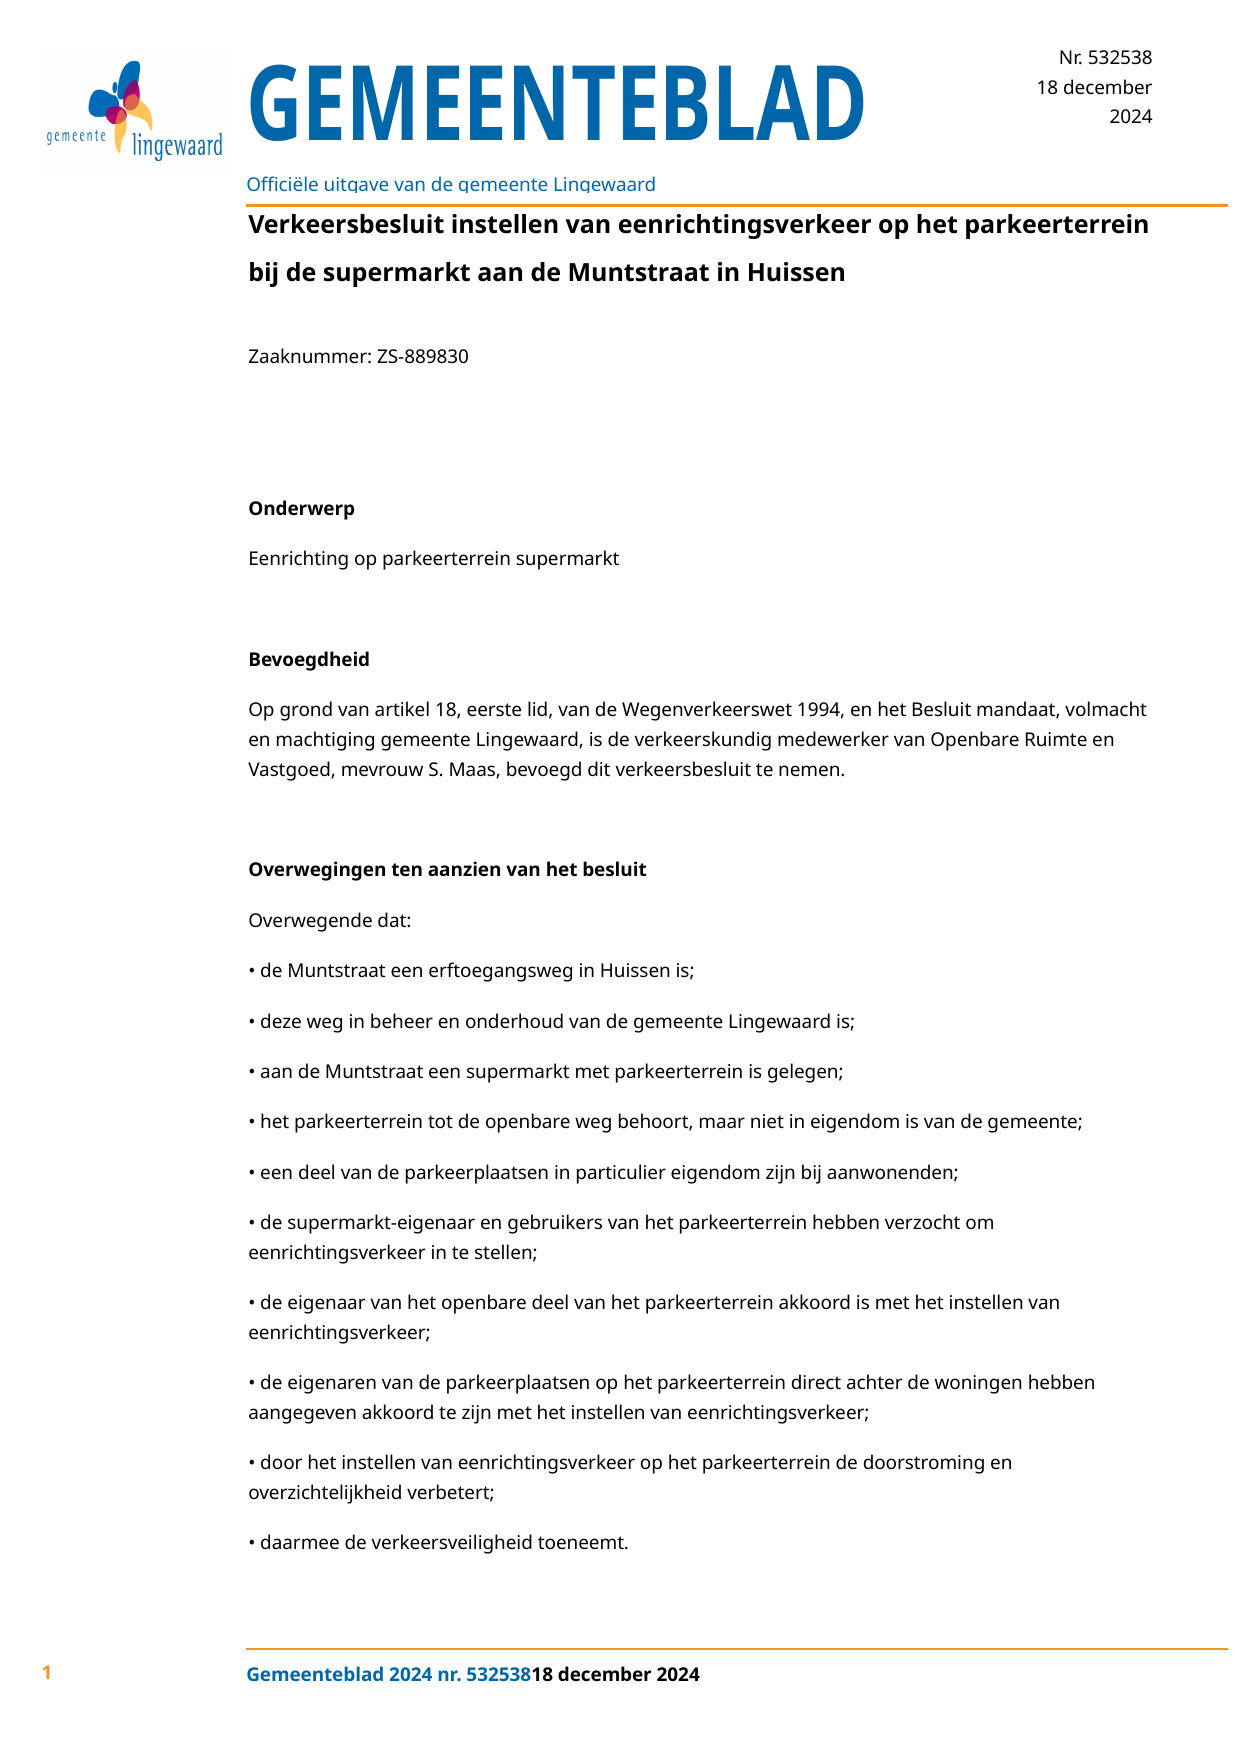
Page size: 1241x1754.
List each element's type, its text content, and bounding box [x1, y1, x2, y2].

text Verkeersbesluit instellen van eenrichtingsverkeer op het parkeerterrein bij de supermarkt aan de Muntstraat in Huissen [248, 207, 1152, 288]
text • de supermarkt-eigenaar en gebruikers van het parkeerterrein hebben verzocht om eenrichtingsverkeer in te stellen; [248, 1209, 1152, 1265]
text Eenrichting op parkeerterrein supermarkt [248, 545, 1152, 571]
text • daarmee de verkeersveiligheid toeneemt. [248, 1529, 1152, 1555]
text • de eigenaren van de parkeerplaatsen op het parkeerterrein direct achter de woningen hebben aangegeven akkoord te zijn met het instellen van eenrichtingsverkeer; [248, 1369, 1152, 1425]
text • de eigenaar van het openbare deel van het parkeerterrein akkoord is met het instellen van eenrichtingsverkeer; [248, 1289, 1152, 1345]
text Onderwerp [248, 495, 1152, 521]
text • een deel van de parkeerplaatsen in particulier eigendom zijn bij aanwonenden; [248, 1159, 1152, 1185]
text Zaaknummer: ZS-889830 [248, 344, 1152, 369]
text Bevoegdheid [248, 646, 1152, 672]
text • aan de Muntstraat een supermarkt met parkeerterrein is gelegen; [248, 1058, 1152, 1084]
picture [41, 47, 231, 172]
text Overwegende dat: [248, 907, 1152, 933]
text Op grond van artikel 18, eerste lid, van de Wegenverkeerswet 1994, en het Besluit mandaat, volmacht en machtiging gemeente Lingewaard, is de verkeerskundig medewerker van Openbare Ruimte en Vastgoed, mevrouw S. Maas, bevoegd dit verkeersbesluit te nemen. [248, 697, 1152, 781]
text • door het instellen van eenrichtingsverkeer op het parkeerterrein de doorstroming en overzichtelijkheid verbetert; [248, 1449, 1152, 1505]
text • deze weg in beheer en onderhoud van de gemeente Lingewaard is; [248, 1008, 1152, 1033]
text • het parkeerterrein tot de openbare weg behoort, maar niet in eigendom is van de gemeente; [248, 1109, 1152, 1134]
text • de Muntstraat een erftoegangsweg in Huissen is; [248, 957, 1152, 983]
text Overwegingen ten aanzien van het besluit [248, 857, 1152, 882]
